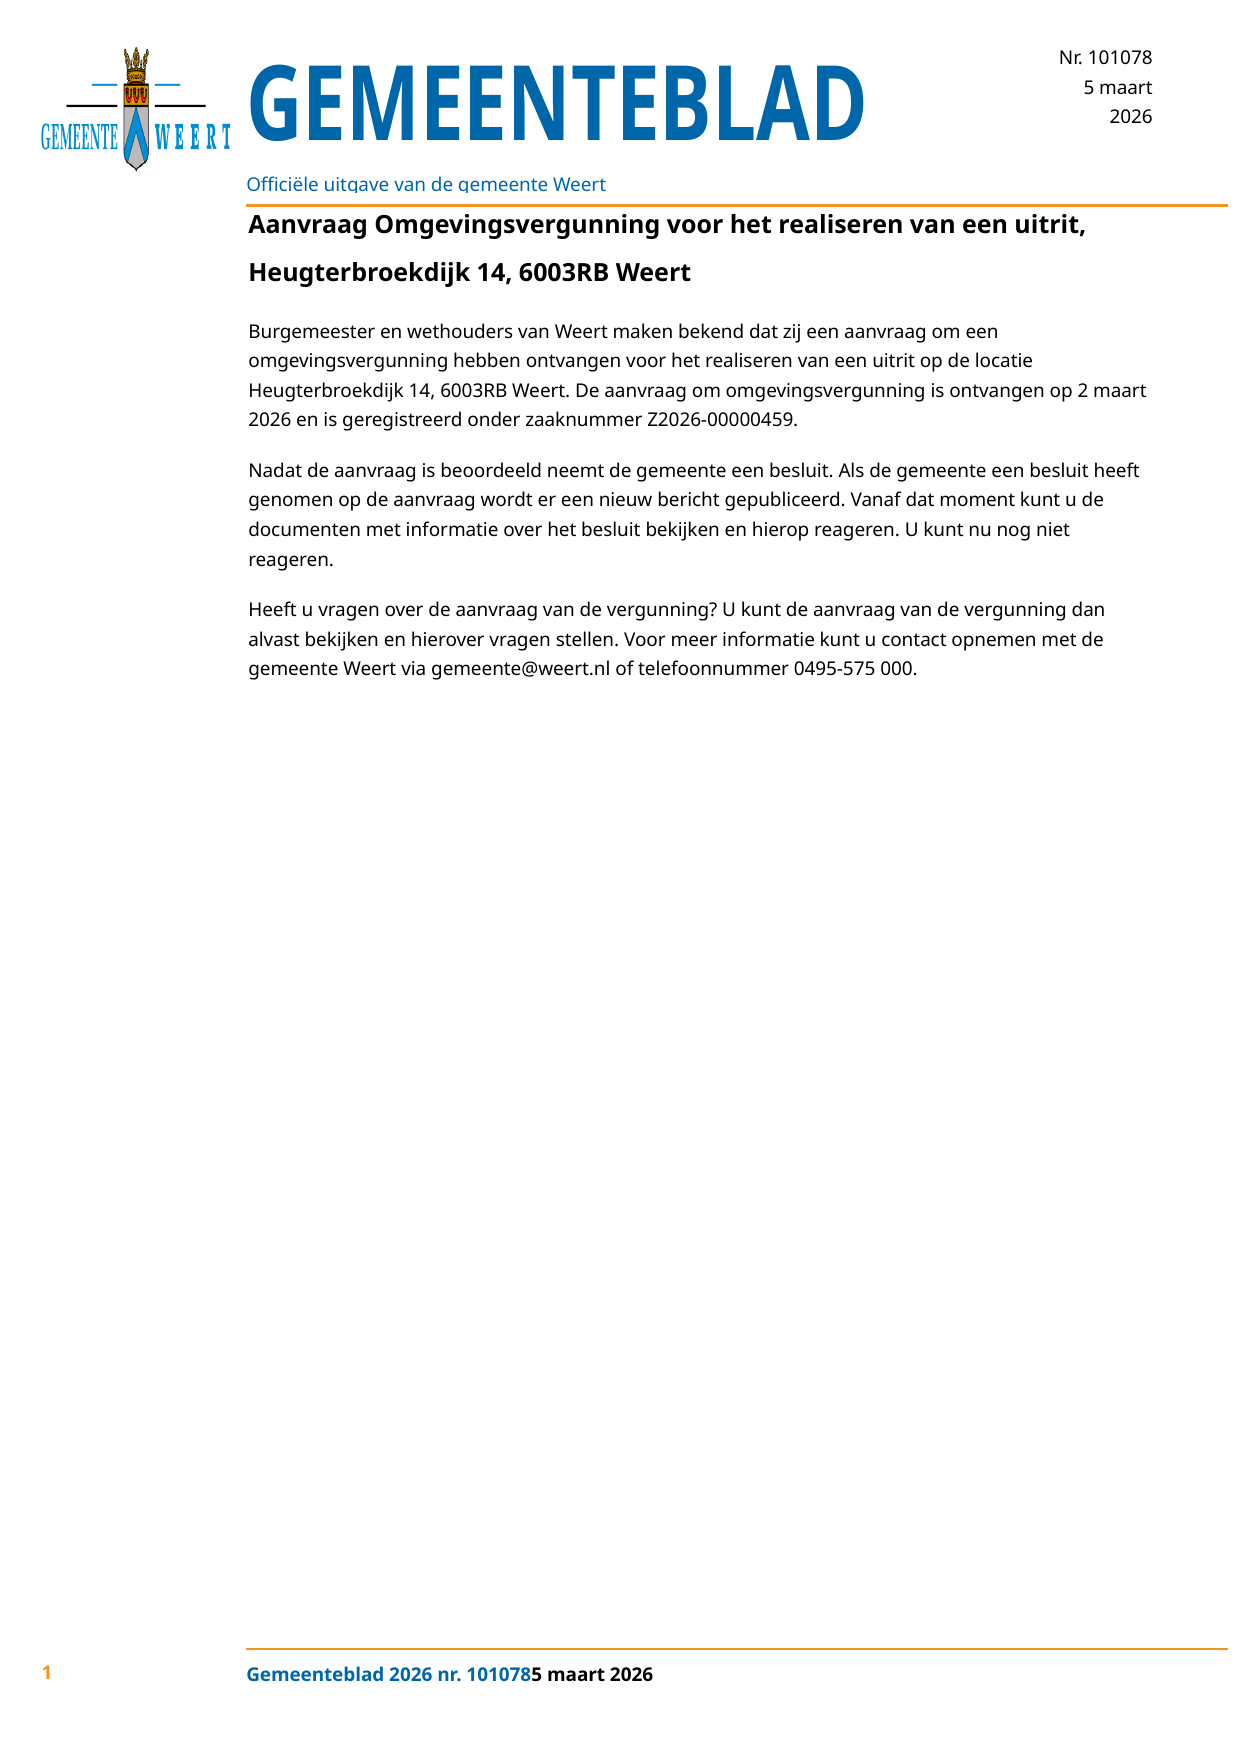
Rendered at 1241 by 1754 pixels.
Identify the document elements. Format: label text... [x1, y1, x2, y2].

text Nadat de aanvraag is beoordeeld neemt de gemeente een besluit. Als de gemeente een besluit heeft genomen op de aanvraag wordt er een nieuw bericht gepubliceerd. Vanaf dat moment kunt u de documenten met informatie over het besluit bekijken en hierop reageren. U kunt nu nog niet reageren. [248, 457, 1152, 572]
text Aanvraag Omgevingsvergunning voor het realiseren van een uitrit, Heugterbroekdijk 14, 6003RB Weert [248, 207, 1152, 288]
text Burgemeester en wethouders van Weert maken bekend dat zij een aanvraag om een omgevingsvergunning hebben ontvangen voor het realiseren van een uitrit op de locatie Heugterbroekdijk 14, 6003RB Weert. De aanvraag om omgevingsvergunning is ontvangen op 2 maart 2026 en is geregistreerd onder zaaknummer Z2026-00000459. [248, 318, 1152, 432]
text Heeft u vragen over de aanvraag van de vergunning? U kunt de aanvraag van de vergunning dan alvast bekijken en hierover vragen stellen. Voor meer informatie kunt u contact opnemen met de gemeente Weert via gemeente@weert.nl of telefoonnummer 0495-575 000. [248, 596, 1152, 681]
picture [41, 47, 231, 172]
